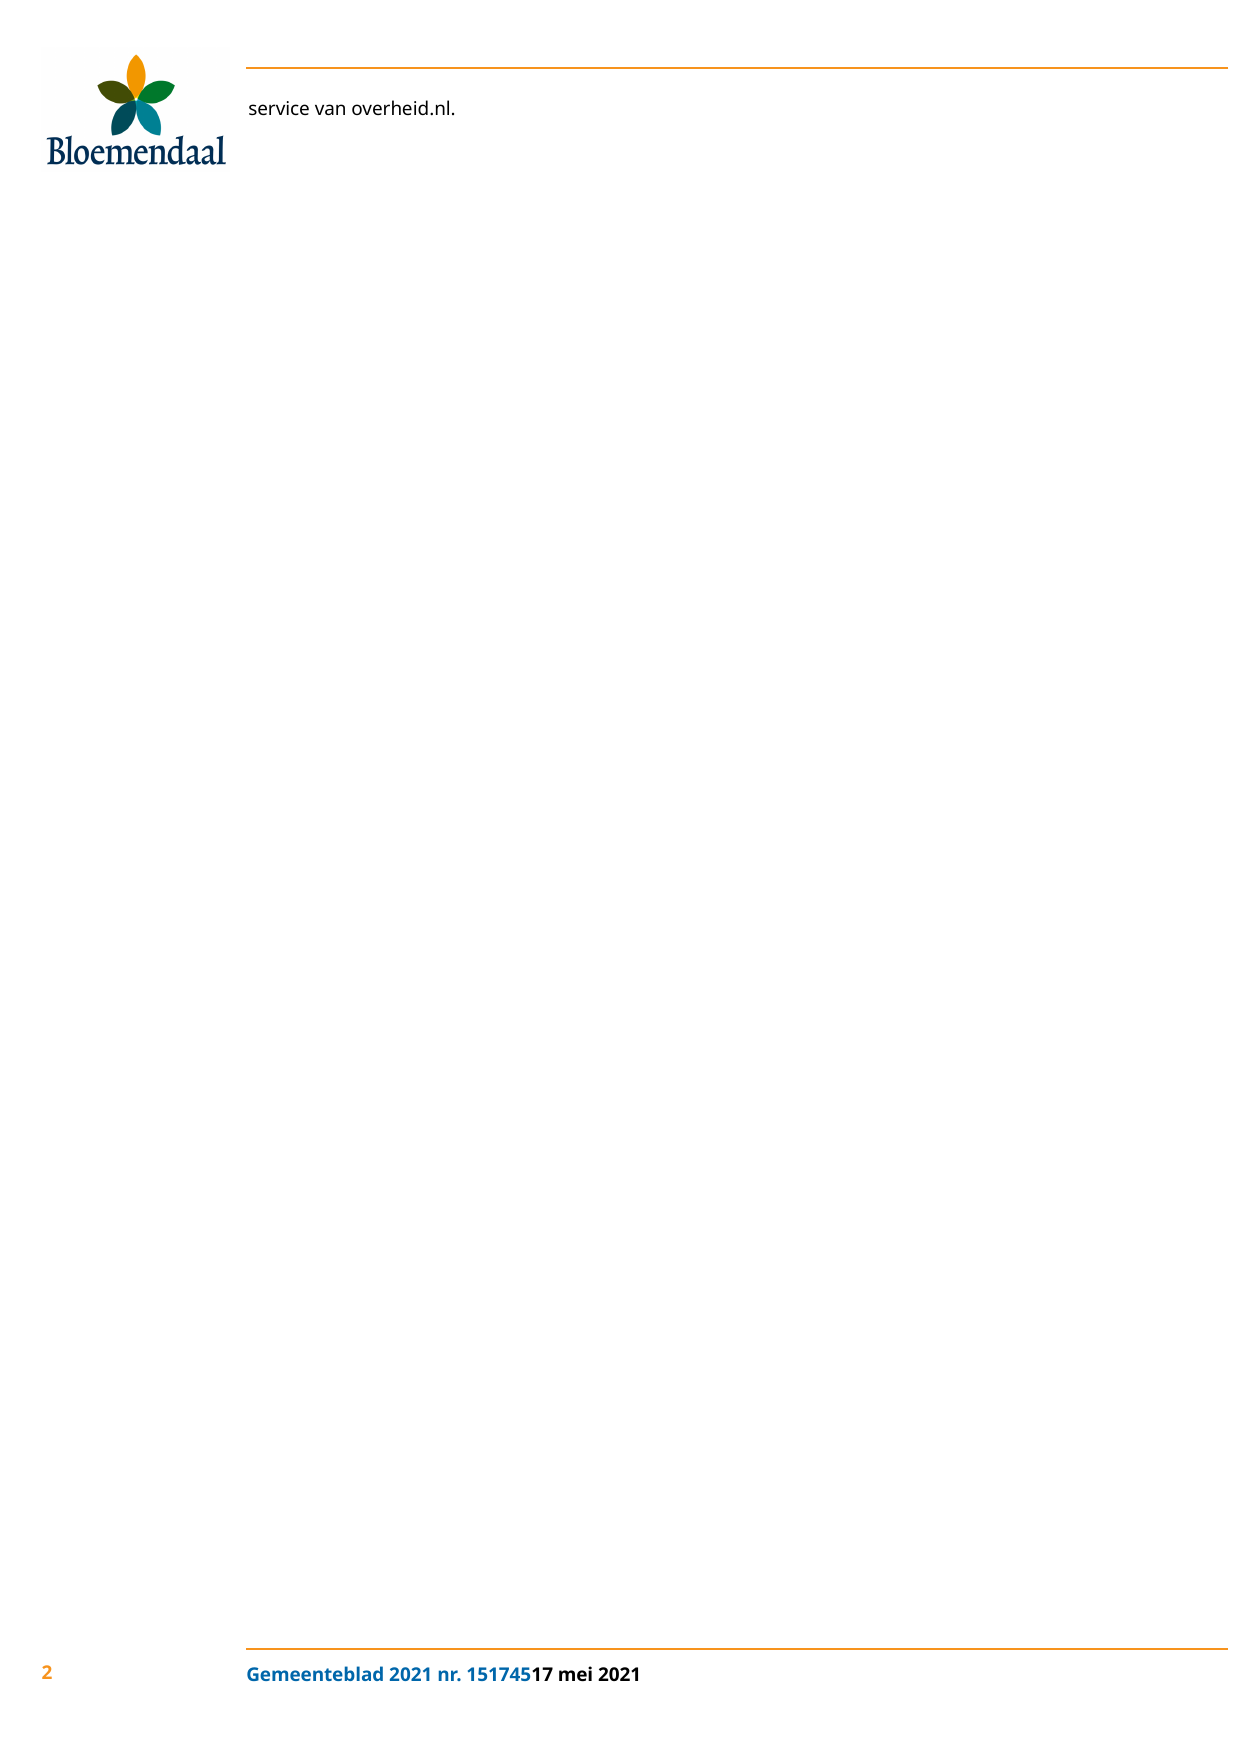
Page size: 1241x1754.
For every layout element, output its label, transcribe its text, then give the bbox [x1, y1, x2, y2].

text service van overheid.nl. [248, 95, 1152, 121]
picture [41, 47, 231, 172]
